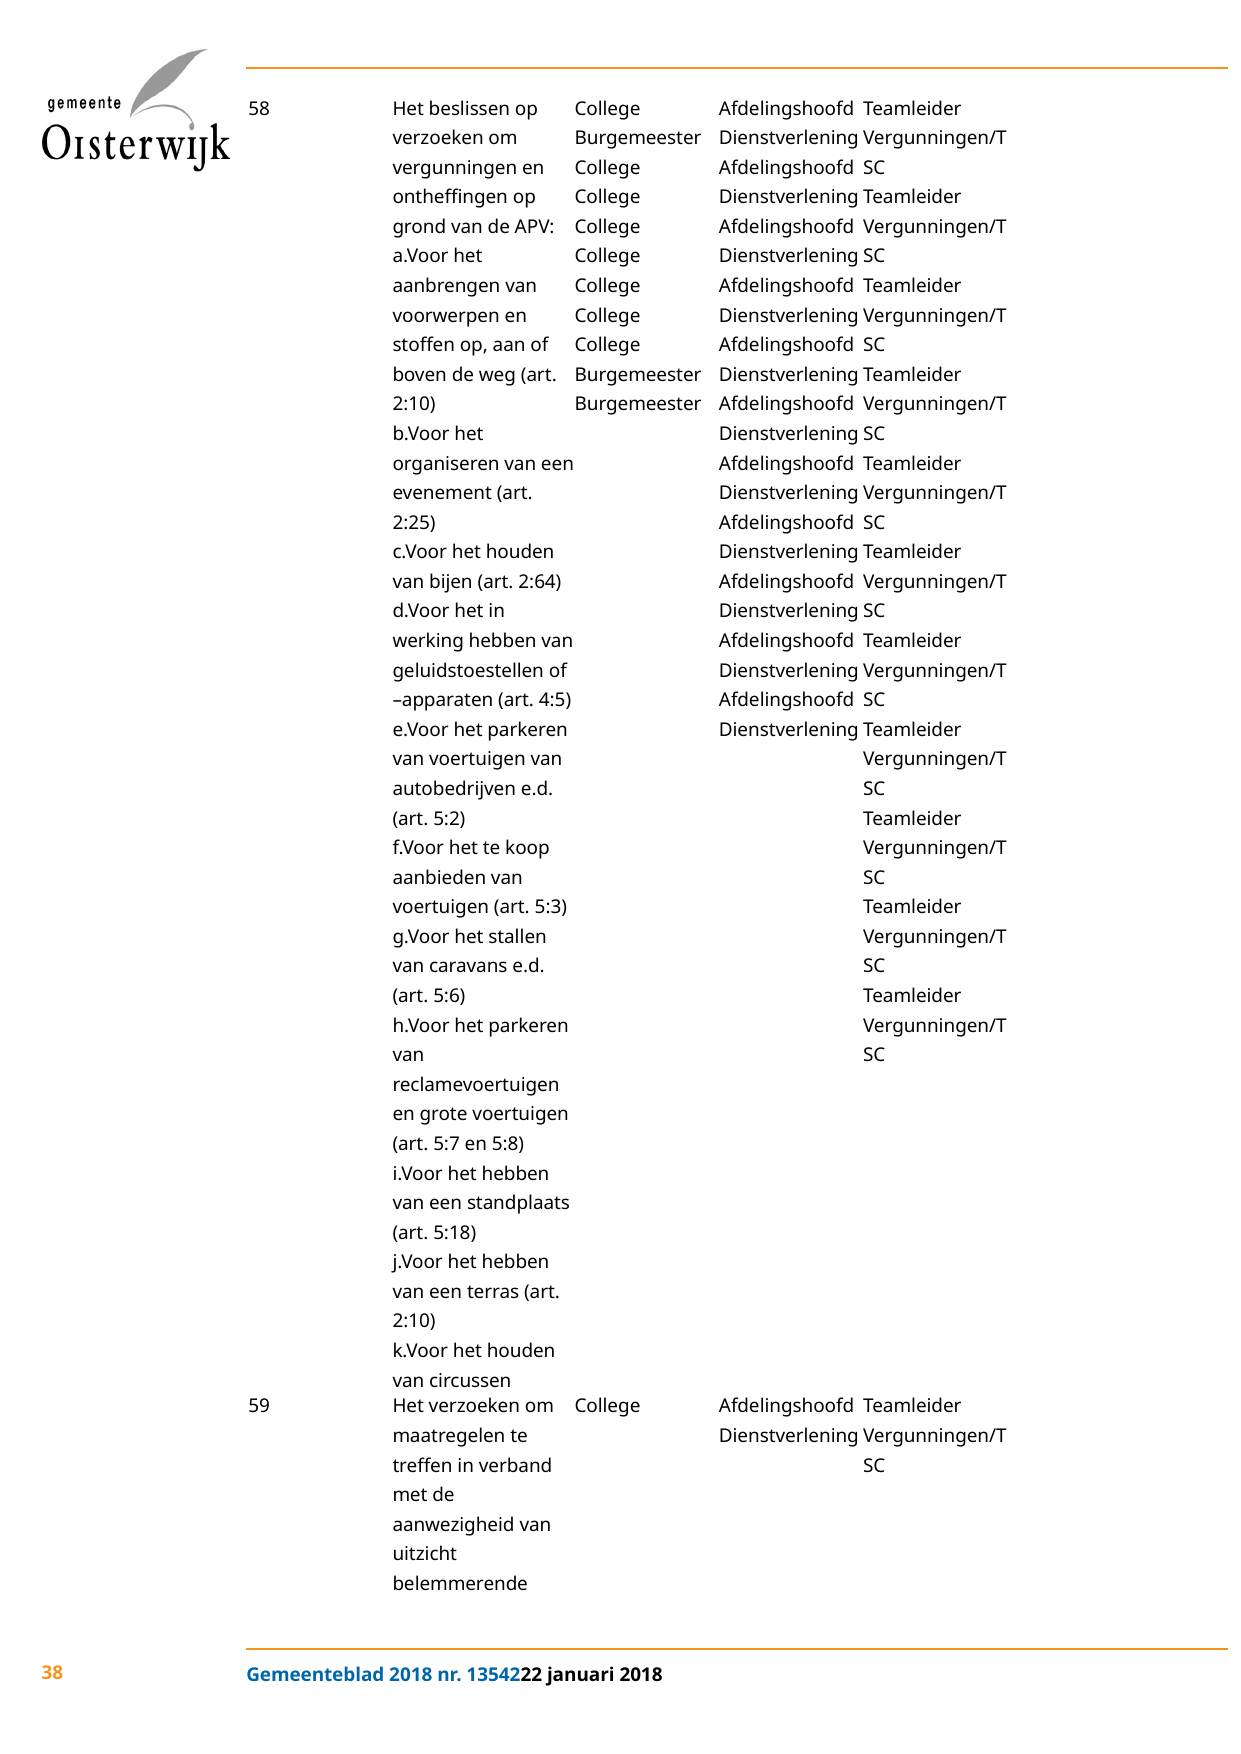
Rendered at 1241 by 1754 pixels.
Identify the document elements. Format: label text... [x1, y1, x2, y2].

table_cell Teamleider Vergunningen/TSC Teamleider Vergunningen/TSC Teamleider Vergunningen/TSC Teamleider Vergunningen/TSC Teamleider Vergunningen/TSC Teamleider Vergunningen/TSC Teamleider Vergunningen/TSC Teamleider Vergunningen/TSC Teamleider Vergunningen/TSC Teamleider Vergunningen/TSC Teamleider Vergunningen/TSC [863, 95, 1007, 1393]
table_cell 59 [248, 1393, 392, 1596]
table_cell College Burgemeester College College College College College College College Burgemeester Burgemeester [574, 95, 719, 1393]
picture [41, 47, 231, 172]
table_cell Afdelingshoofd Dienstverlening Afdelingshoofd Dienstverlening Afdelingshoofd Dienstverlening Afdelingshoofd Dienstverlening Afdelingshoofd Dienstverlening Afdelingshoofd Dienstverlening Afdelingshoofd Dienstverlening Afdelingshoofd Dienstverlening Afdelingshoofd Dienstverlening Afdelingshoofd Dienstverlening Afdelingshoofd Dienstverlening [719, 95, 863, 1393]
table_cell [1007, 1393, 1152, 1596]
table_cell [1007, 95, 1152, 1393]
table_cell Afdelingshoofd Dienstverlening [719, 1393, 863, 1596]
table_cell Het verzoeken om maatregelen te treffen in verband met de aanwezigheid van uitzicht belemmerende [392, 1393, 574, 1596]
table_cell College [574, 1393, 719, 1596]
table_cell Het beslissen op verzoeken om vergunningen en ontheffingen op grond van de APV: a.Voor het aanbrengen van voorwerpen en stoffen op, aan of boven de weg (art. 2:10) b.Voor het organiseren van een evenement (art. 2:25) c.Voor het houden van bijen (art. 2:64) d.Voor het in werking hebben van geluidstoestellen of –apparaten (art. 4:5) e.Voor het parkeren van voertuigen van autobedrijven e.d. (art. 5:2) f.Voor het te koop aanbieden van voertuigen (art. 5:3) g.Voor het stallen van caravans e.d. (art. 5:6) h.Voor het parkeren van reclamevoertuigen en grote voertuigen (art. 5:7 en 5:8) i.Voor het hebben van een standplaats (art. 5:18) j.Voor het hebben van een terras (art. 2:10) k.Voor het houden van circussen [392, 95, 574, 1393]
table_cell 58 [248, 95, 392, 1393]
table_cell Teamleider Vergunningen/TSC [863, 1393, 1007, 1596]
